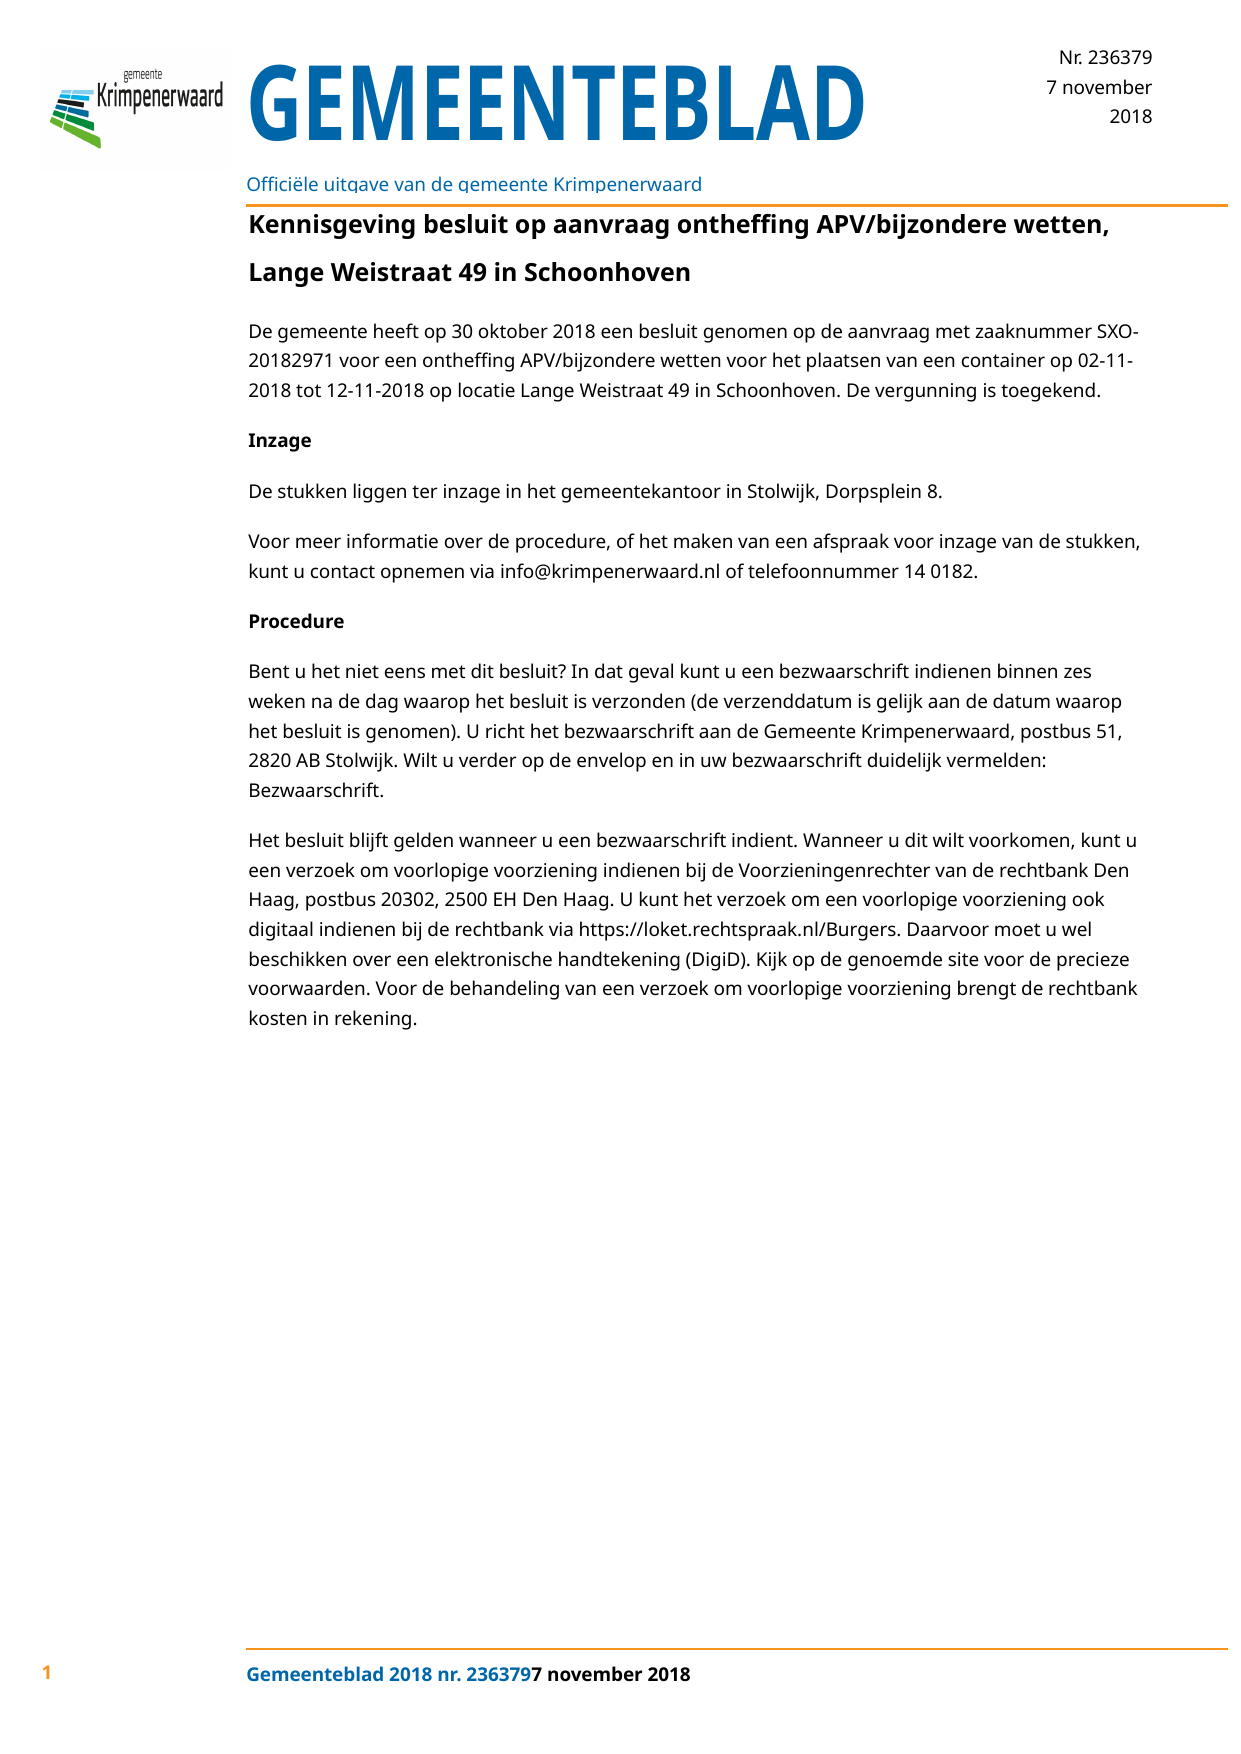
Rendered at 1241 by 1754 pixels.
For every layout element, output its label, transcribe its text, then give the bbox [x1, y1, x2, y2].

picture [41, 47, 231, 172]
text Kennisgeving besluit op aanvraag ontheffing APV/bijzondere wetten, Lange Weistraat 49 in Schoonhoven [248, 207, 1152, 288]
text De gemeente heeft op 30 oktober 2018 een besluit genomen op de aanvraag met zaaknummer SXO-20182971 voor een ontheffing APV/bijzondere wetten voor het plaatsen van een container op 02-11-2018 tot 12-11-2018 op locatie Lange Weistraat 49 in Schoonhoven. De vergunning is toegekend. [248, 318, 1152, 403]
text Bent u het niet eens met dit besluit? In dat geval kunt u een bezwaarschrift indienen binnen zes weken na de dag waarop het besluit is verzonden (de verzenddatum is gelijk aan de datum waarop het besluit is genomen). U richt het bezwaarschrift aan de Gemeente Krimpenerwaard, postbus 51, 2820 AB Stolwijk. Wilt u verder op de envelop en in uw bezwaarschrift duidelijk vermelden: Bezwaarschrift. [248, 659, 1152, 803]
text Voor meer informatie over de procedure, of het maken van een afspraak voor inzage van de stukken, kunt u contact opnemen via info@krimpenerwaard.nl of telefoonnummer 14 0182. [248, 528, 1152, 584]
text Het besluit blijft gelden wanneer u een bezwaarschrift indient. Wanneer u dit wilt voorkomen, kunt u een verzoek om voorlopige voorziening indienen bij de Voorzieningenrechter van de rechtbank Den Haag, postbus 20302, 2500 EH Den Haag. U kunt het verzoek om een voorlopige voorziening ook digitaal indienen bij de rechtbank via https://loket.rechtspraak.nl/Burgers. Daarvoor moet u wel beschikken over een elektronische handtekening (DigiD). Kijk op de genoemde site voor de precieze voorwaarden. Voor de behandeling van een verzoek om voorlopige voorziening brengt de rechtbank kosten in rekening. [248, 827, 1152, 1031]
text De stukken liggen ter inzage in het gemeentekantoor in Stolwijk, Dorpsplein 8. [248, 478, 1152, 504]
text Inzage [248, 427, 1152, 453]
text Procedure [248, 608, 1152, 634]
